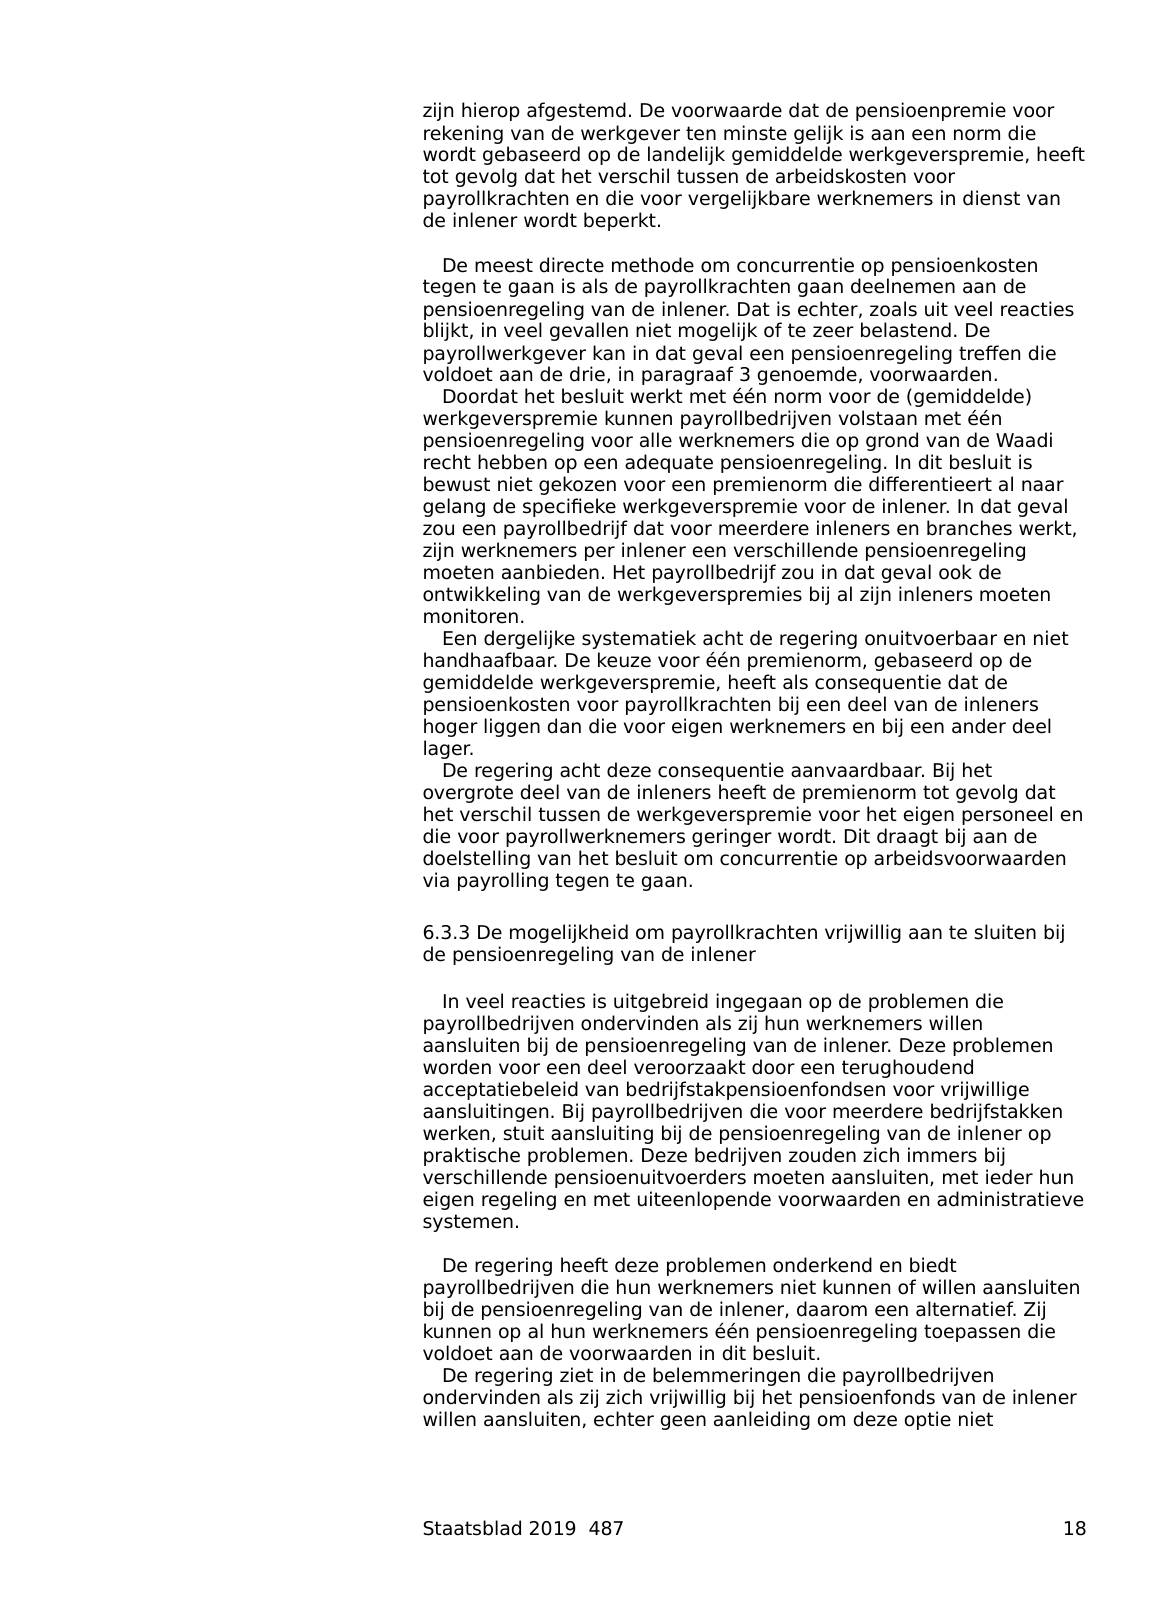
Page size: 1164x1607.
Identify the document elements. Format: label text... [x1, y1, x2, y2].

text De meest directe methode om concurrentie op pensioenkosten tegen te gaan is als de payrollkrachten gaan deelnemen aan de pensioenregeling van de inlener. Dat is echter, zoals uit veel reacties blijkt, in veel gevallen niet mogelijk of te zeer belastend. De payrollwerkgever kan in dat geval een pensioenregeling treffen die voldoet aan de drie, in paragraaf 3 genoemde, voorwaarden. [422, 254, 1087, 386]
text De regering acht deze consequentie aanvaardbaar. Bij het overgrote deel van de inleners heeft de premienorm tot gevolg dat het verschil tussen de werkgeverspremie voor het eigen personeel en die voor payrollwerknemers geringer wordt. Dit draagt bij aan de doelstelling van het besluit om concurrentie op arbeidsvoorwaarden via payrolling tegen te gaan. [422, 760, 1087, 892]
text zijn hierop afgestemd. De voorwaarde dat de pensioenpremie voor rekening van de werkgever ten minste gelijk is aan een norm die wordt gebaseerd op de landelijk gemiddelde werkgeverspremie, heeft tot gevolg dat het verschil tussen de arbeidskosten voor payrollkrachten en die voor vergelijkbare werknemers in dienst van de inlener wordt beperkt. [422, 100, 1087, 232]
subtitle 6.3.3 De mogelijkheid om payrollkrachten vrijwillig aan te sluiten bij de pensioenregeling van de inlener [422, 922, 1087, 966]
text In veel reacties is uitgebreid ingegaan op de problemen die payrollbedrijven ondervinden als zij hun werknemers willen aansluiten bij de pensioenregeling van de inlener. Deze problemen worden voor een deel veroorzaakt door een terughoudend acceptatiebeleid van bedrijfstakpensioenfondsen voor vrijwillige aansluitingen. Bij payrollbedrijven die voor meerdere bedrijfstakken werken, stuit aansluiting bij de pensioenregeling van de inlener op praktische problemen. Deze bedrijven zouden zich immers bij verschillende pensioenuitvoerders moeten aansluiten, met ieder hun eigen regeling en met uiteenlopende voorwaarden en administratieve systemen. [422, 991, 1087, 1233]
text De regering ziet in de belemmeringen die payrollbedrijven ondervinden als zij zich vrijwillig bij het pensioenfonds van de inlener willen aansluiten, echter geen aanleiding om deze optie niet [422, 1365, 1087, 1431]
text De regering heeft deze problemen onderkend en biedt payrollbedrijven die hun werknemers niet kunnen of willen aansluiten bij de pensioenregeling van de inlener, daarom een alternatief. Zij kunnen op al hun werknemers één pensioenregeling toepassen die voldoet aan de voorwaarden in dit besluit. [422, 1255, 1087, 1365]
text Een dergelijke systematiek acht de regering onuitvoerbaar en niet handhaafbaar. De keuze voor één premienorm, gebaseerd op de gemiddelde werkgeverspremie, heeft als consequentie dat de pensioenkosten voor payrollkrachten bij een deel van de inleners hoger liggen dan die voor eigen werknemers en bij een ander deel lager. [422, 628, 1087, 760]
text Doordat het besluit werkt met één norm voor de (gemiddelde) werkgeverspremie kunnen payrollbedrijven volstaan met één pensioenregeling voor alle werknemers die op grond van de Waadi recht hebben op een adequate pensioenregeling. In dit besluit is bewust niet gekozen voor een premienorm die differentieert al naar gelang de specifieke werkgeverspremie voor de inlener. In dat geval zou een payrollbedrijf dat voor meerdere inleners en branches werkt, zijn werknemers per inlener een verschillende pensioenregeling moeten aanbieden. Het payrollbedrijf zou in dat geval ook de ontwikkeling van de werkgeverspremies bij al zijn inleners moeten monitoren. [422, 386, 1087, 628]
